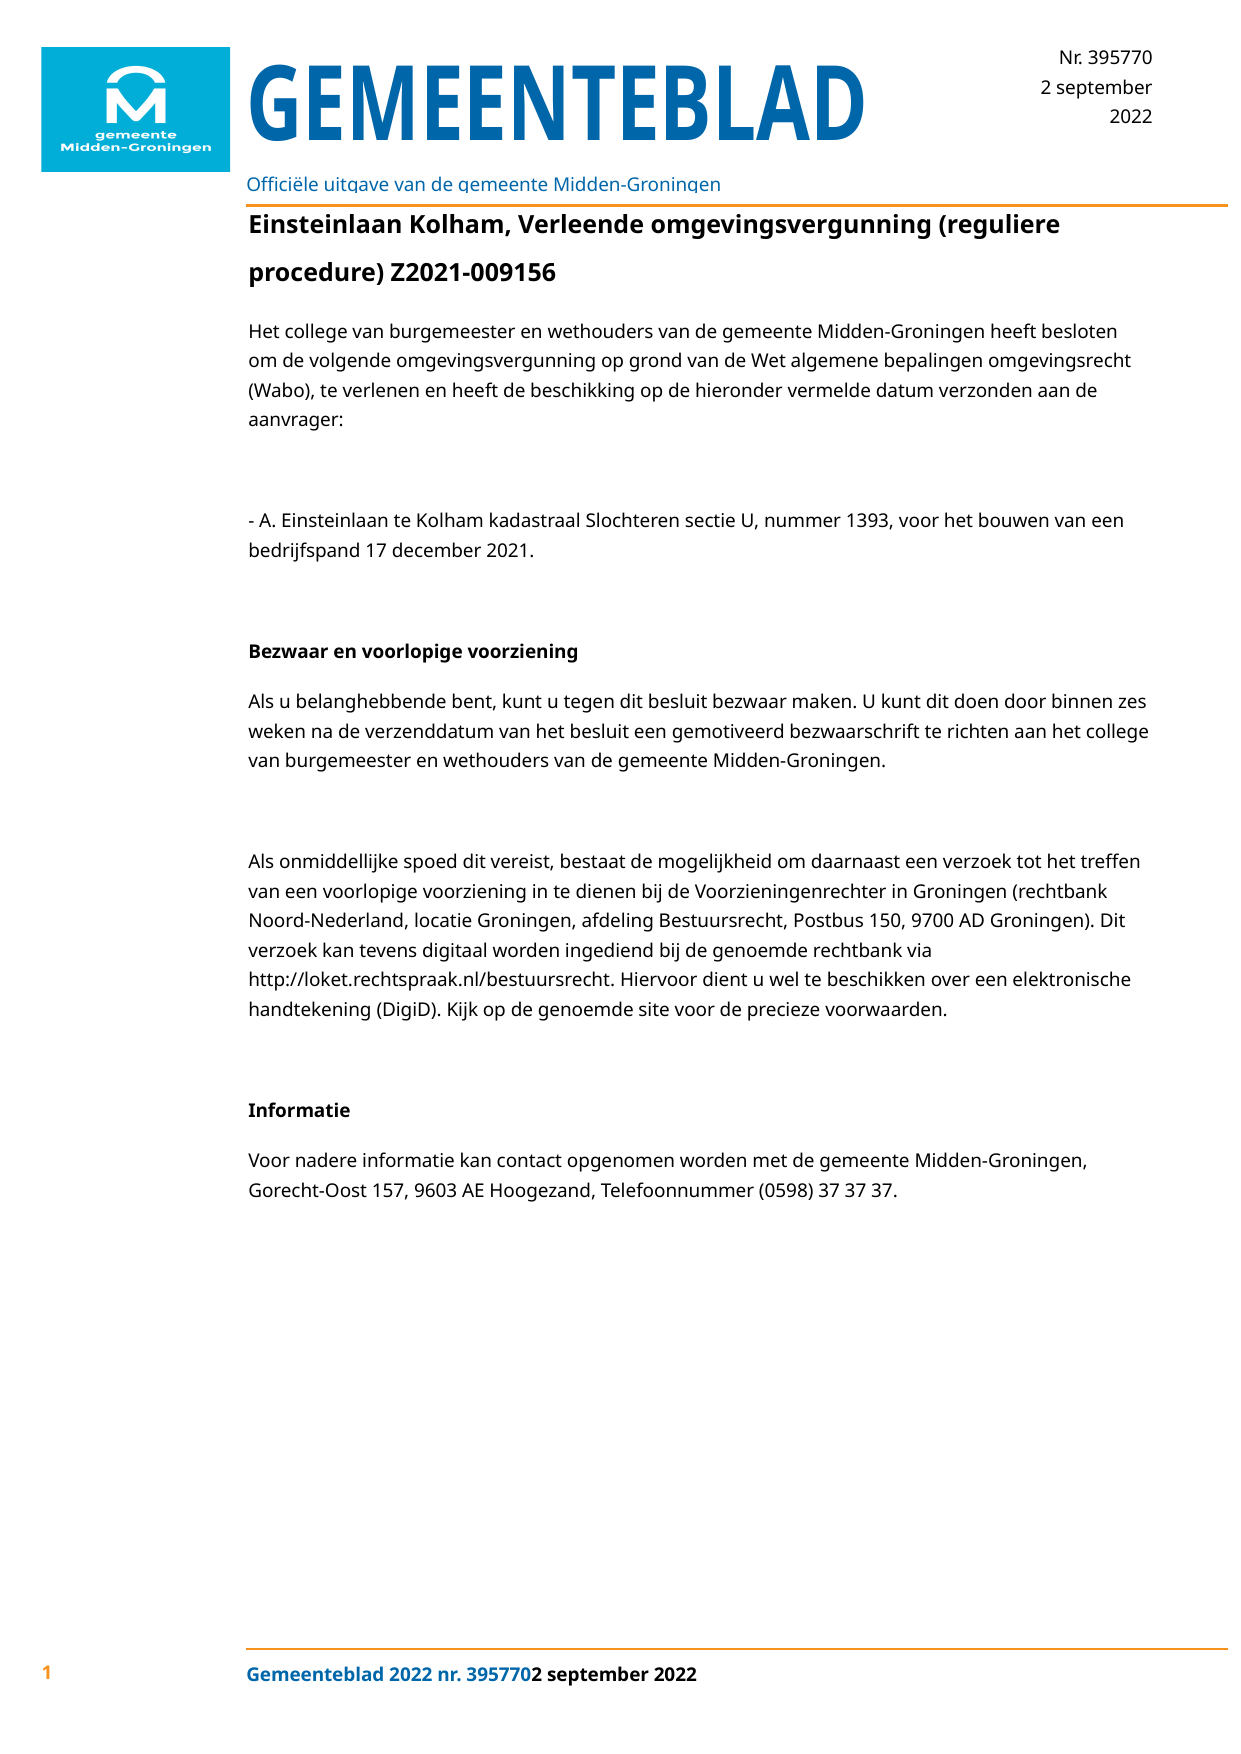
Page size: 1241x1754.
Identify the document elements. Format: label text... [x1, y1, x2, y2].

picture [108, 66, 164, 82]
text Als u belanghebbende bent, kunt u tegen dit besluit bezwaar maken. U kunt dit doen door binnen zes weken na de verzenddatum van het besluit een gemotiveerd bezwaarschrift te richten aan het college van burgemeester en wethouders van de gemeente Midden-Groningen. [248, 688, 1152, 773]
text - A. Einsteinlaan te Kolham kadastraal Slochteren sectie U, nummer 1393, voor het bouwen van een bedrijfspand 17 december 2021. [248, 507, 1152, 563]
text Voor nadere informatie kan contact opgenomen worden met de gemeente Midden-Groningen, Gorecht-Oost 157, 9603 AE Hoogezand, Telefoonnummer (0598) 37 37 37. [248, 1147, 1152, 1203]
picture [107, 89, 165, 122]
text Einsteinlaan Kolham, Verleende omgevingsvergunning (reguliere procedure) Z2021-009156 [248, 207, 1152, 288]
text Informatie [248, 1097, 1152, 1123]
text Als onmiddellijke spoed dit vereist, bestaat de mogelijkheid om daarnaast een verzoek tot het treffen van een voorlopige voorziening in te dienen bij de Voorzieningenrechter in Groningen (rechtbank Noord-Nederland, locatie Groningen, afdeling Bestuursrecht, Postbus 150, 9700 AD Groningen). Dit verzoek kan tevens digitaal worden ingediend bij de genoemde rechtbank via http://loket.rechtspraak.nl/bestuursrecht. Hiervoor dient u wel te beschikken over een elektronische handtekening (DigiD). Kijk op de genoemde site voor de precieze voorwaarden. [248, 848, 1152, 1022]
text Het college van burgemeester en wethouders van de gemeente Midden-Groningen heeft besloten om de volgende omgevingsvergunning op grond van de Wet algemene bepalingen omgevingsrecht (Wabo), te verlenen en heeft de beschikking op de hieronder vermelde datum verzonden aan de aanvrager: [248, 318, 1152, 432]
picture [184, 146, 190, 153]
text Bezwaar en voorlopige voorziening [248, 638, 1152, 664]
